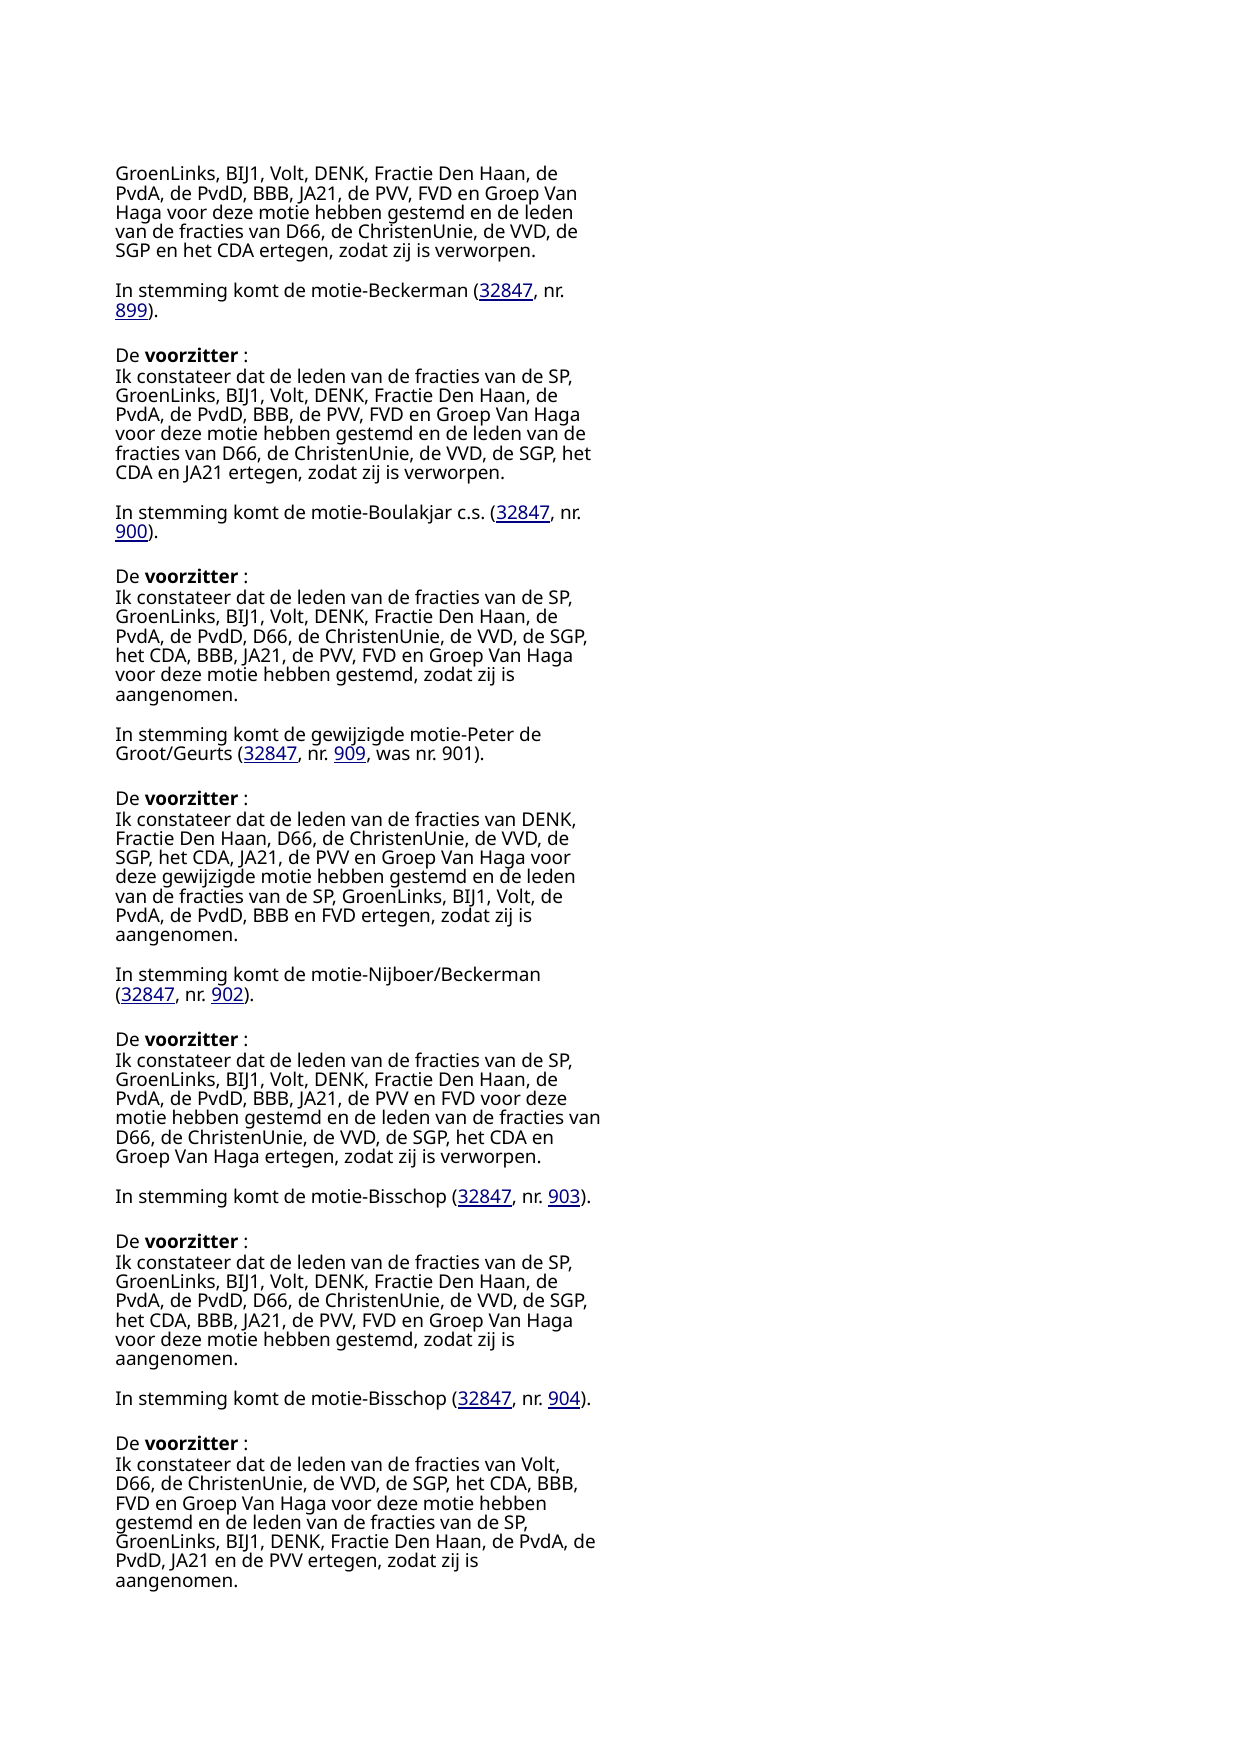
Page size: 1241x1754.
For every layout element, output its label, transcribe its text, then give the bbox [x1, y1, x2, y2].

text Ik constateer dat de leden van de fracties van de SP, GroenLinks, BIJ1, Volt, DENK, Fractie Den Haan, de PvdA, de PvdD, BBB, de PVV, FVD en Groep Van Haga voor deze motie hebben gestemd en de leden van de fracties van D66, de ChristenUnie, de VVD, de SGP, het CDA en JA21 ertegen, zodat zij is verworpen. [115, 368, 605, 483]
text In stemming komt de motie-Boulakjar c.s. (32847, nr. 900). [115, 504, 605, 543]
text In stemming komt de motie-Nijboer/Beckerman (32847, nr. 902). [115, 966, 605, 1005]
text De voorzitter : [115, 1228, 605, 1254]
text In stemming komt de gewijzigde motie-Peter de Groot/Geurts (32847, nr. 909, was nr. 901). [115, 726, 605, 764]
text De voorzitter : [115, 563, 605, 589]
text De voorzitter : [115, 1026, 605, 1052]
text De voorzitter : [115, 785, 605, 811]
text De voorzitter : [115, 1430, 605, 1456]
text GroenLinks, BIJ1, Volt, DENK, Fractie Den Haan, de PvdA, de PvdD, BBB, JA21, de PVV, FVD en Groep Van Haga voor deze motie hebben gestemd en de leden van de fracties van D66, de ChristenUnie, de VVD, de SGP en het CDA ertegen, zodat zij is verworpen. [115, 165, 605, 262]
text De voorzitter : [115, 342, 605, 368]
text Ik constateer dat de leden van de fracties van de SP, GroenLinks, BIJ1, Volt, DENK, Fractie Den Haan, de PvdA, de PvdD, D66, de ChristenUnie, de VVD, de SGP, het CDA, BBB, JA21, de PVV, FVD en Groep Van Haga voor deze motie hebben gestemd, zodat zij is aangenomen. [115, 1254, 605, 1369]
text Ik constateer dat de leden van de fracties van de SP, GroenLinks, BIJ1, Volt, DENK, Fractie Den Haan, de PvdA, de PvdD, D66, de ChristenUnie, de VVD, de SGP, het CDA, BBB, JA21, de PVV, FVD en Groep Van Haga voor deze motie hebben gestemd, zodat zij is aangenomen. [115, 589, 605, 705]
text In stemming komt de motie-Bisschop (32847, nr. 904). [115, 1390, 605, 1409]
text Ik constateer dat de leden van de fracties van de SP, GroenLinks, BIJ1, Volt, DENK, Fractie Den Haan, de PvdA, de PvdD, BBB, JA21, de PVV en FVD voor deze motie hebben gestemd en de leden van de fracties van D66, de ChristenUnie, de VVD, de SGP, het CDA en Groep Van Haga ertegen, zodat zij is verworpen. [115, 1052, 605, 1167]
text Ik constateer dat de leden van de fracties van DENK, Fractie Den Haan, D66, de ChristenUnie, de VVD, de SGP, het CDA, JA21, de PVV en Groep Van Haga voor deze gewijzigde motie hebben gestemd en de leden van de fracties van de SP, GroenLinks, BIJ1, Volt, de PvdA, de PvdD, BBB en FVD ertegen, zodat zij is aangenomen. [115, 811, 605, 946]
text In stemming komt de motie-Beckerman (32847, nr. 899). [115, 282, 605, 321]
text In stemming komt de motie-Bisschop (32847, nr. 903). [115, 1188, 605, 1207]
text Ik constateer dat de leden van de fracties van Volt, D66, de ChristenUnie, de VVD, de SGP, het CDA, BBB, FVD en Groep Van Haga voor deze motie hebben gestemd en de leden van de fracties van de SP, GroenLinks, BIJ1, DENK, Fractie Den Haan, de PvdA, de PvdD, JA21 en de PVV ertegen, zodat zij is aangenomen. [115, 1456, 605, 1591]
